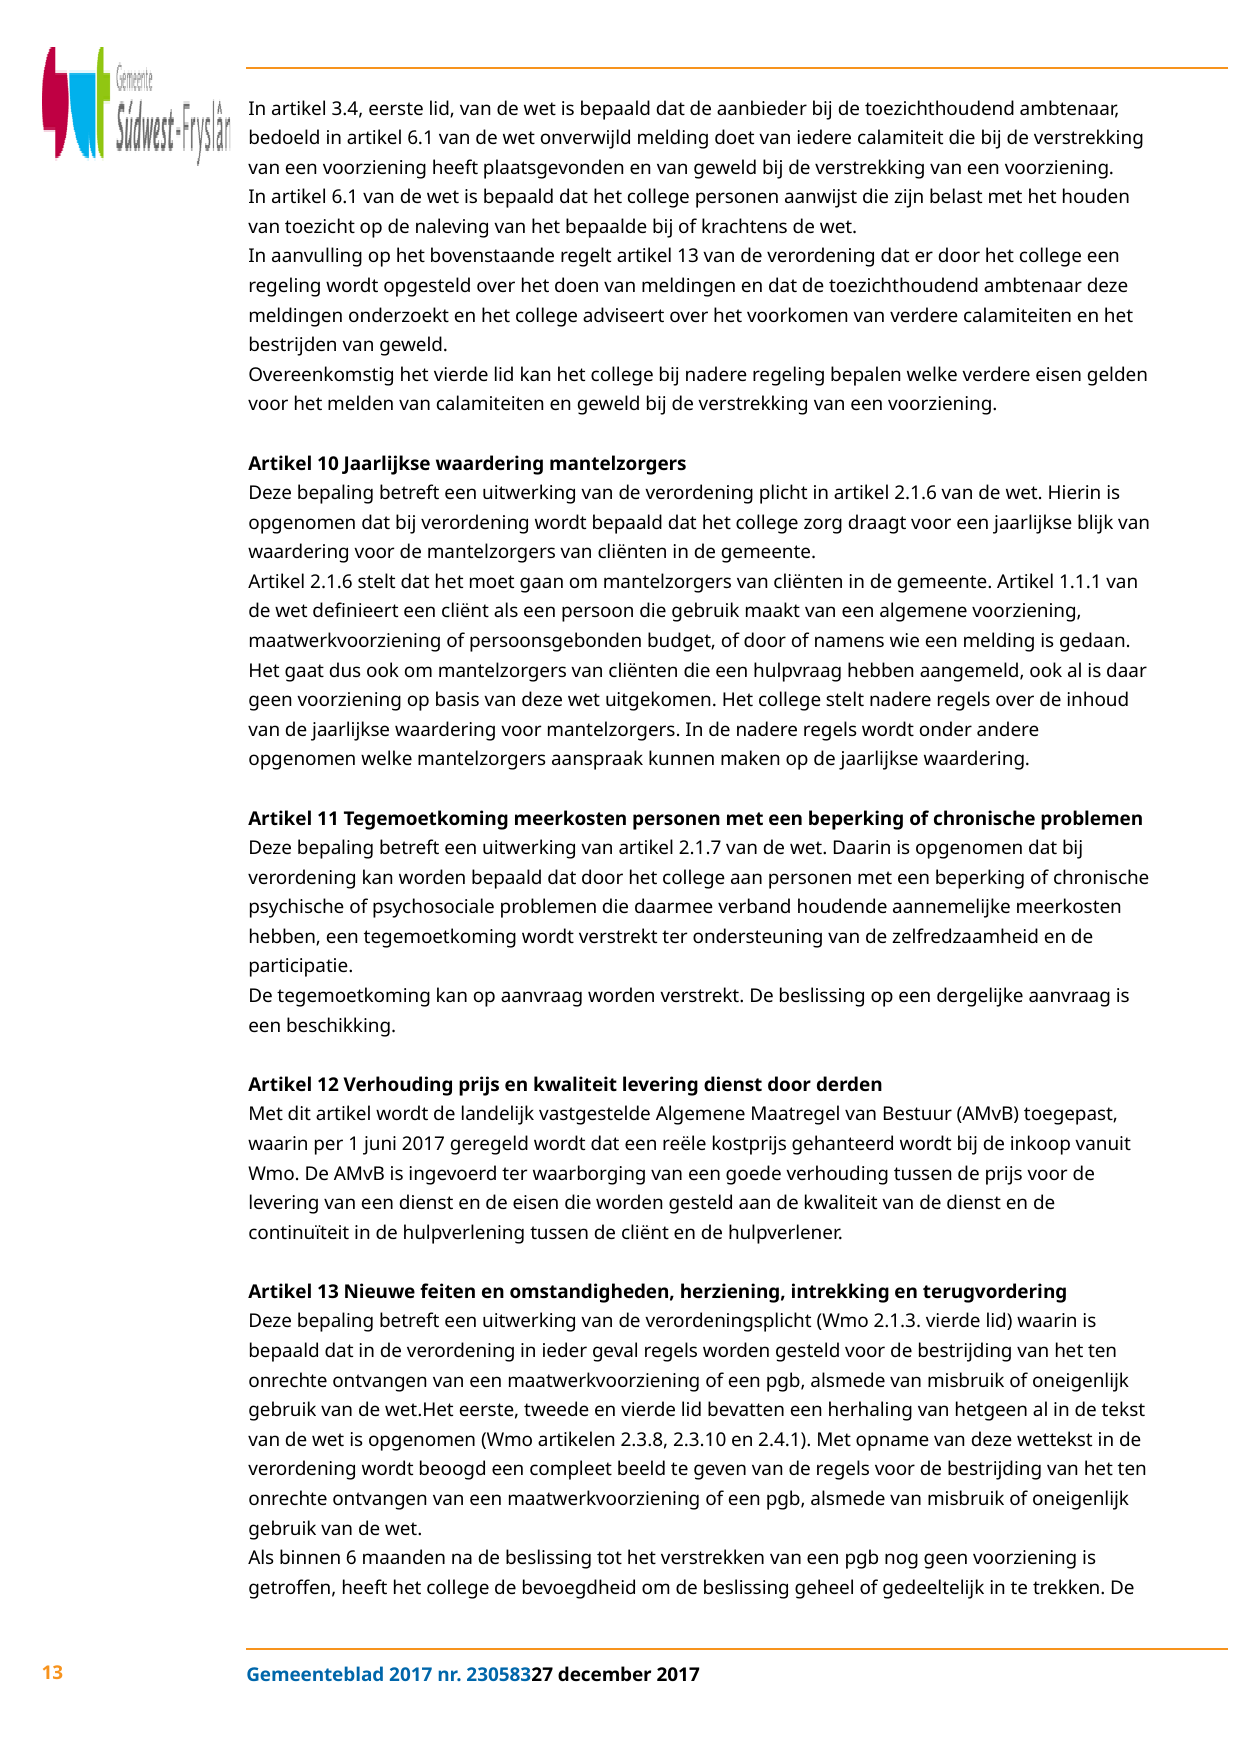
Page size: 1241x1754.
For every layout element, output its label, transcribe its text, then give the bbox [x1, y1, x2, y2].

text Deze bepaling betreft een uitwerking van de verordening plicht in artikel 2.1.6 van de wet. Hierin is opgenomen dat bij verordening wordt bepaald dat het college zorg draagt voor een jaarlijkse blijk van waardering voor de mantelzorgers van cliënten in de gemeente. [248, 479, 1152, 564]
text Als binnen 6 maanden na de beslissing tot het verstrekken van een pgb nog geen voorziening is getroffen, heeft het college de bevoegdheid om de beslissing geheel of gedeeltelijk in te trekken. De [248, 1544, 1152, 1600]
text Met dit artikel wordt de landelijk vastgestelde Algemene Maatregel van Bestuur (AMvB) toegepast, waarin per 1 juni 2017 geregeld wordt dat een reële kostprijs gehanteerd wordt bij de inkoop vanuit Wmo. De AMvB is ingevoerd ter waarborging van een goede verhouding tussen de prijs voor de levering van een dienst en de eisen die worden gesteld aan de kwaliteit van de dienst en de continuïteit in de hulpverlening tussen de cliënt en de hulpverlener. [248, 1101, 1152, 1245]
text Artikel 13 Nieuwe feiten en omstandigheden, herziening, intrekking en terugvordering [248, 1278, 1152, 1304]
text Artikel 12 Verhouding prijs en kwaliteit levering dienst door derden [248, 1071, 1152, 1097]
text Overeenkomstig het vierde lid kan het college bij nadere regeling bepalen welke verdere eisen gelden voor het melden van calamiteiten en geweld bij de verstrekking van een voorziening. [248, 361, 1152, 416]
text In artikel 6.1 van de wet is bepaald dat het college personen aanwijst die zijn belast met het houden van toezicht op de naleving van het bepaalde bij of krachtens de wet. [248, 183, 1152, 239]
text Deze bepaling betreft een uitwerking van artikel 2.1.7 van de wet. Daarin is opgenomen dat bij verordening kan worden bepaald dat door het college aan personen met een beperking of chronische psychische of psychosociale problemen die daarmee verband houdende aannemelijke meerkosten hebben, een tegemoetkoming wordt verstrekt ter ondersteuning van de zelfredzaamheid en de participatie. [248, 834, 1152, 978]
text Artikel 10 Jaarlijkse waardering mantelzorgers [248, 450, 1152, 476]
text Artikel 2.1.6 stelt dat het moet gaan om mantelzorgers van cliënten in de gemeente. Artikel 1.1.1 van de wet definieert een cliënt als een persoon die gebruik maakt van een algemene voorziening, maatwerkvoorziening of persoonsgebonden budget, of door of namens wie een melding is gedaan. Het gaat dus ook om mantelzorgers van cliënten die een hulpvraag hebben aangemeld, ook al is daar geen voorziening op basis van deze wet uitgekomen. Het college stelt nadere regels over de inhoud van de jaarlijkse waardering voor mantelzorgers. In de nadere regels wordt onder andere opgenomen welke mantelzorgers aanspraak kunnen maken op de jaarlijkse waardering. [248, 568, 1152, 771]
text In artikel 3.4, eerste lid, van de wet is bepaald dat de aanbieder bij de toezichthoudend ambtenaar, bedoeld in artikel 6.1 van de wet onverwijld melding doet van iedere calamiteit die bij de verstrekking van een voorziening heeft plaatsgevonden en van geweld bij de verstrekking van een voorziening. [248, 95, 1152, 180]
text In aanvulling op het bovenstaande regelt artikel 13 van de verordening dat er door het college een regeling wordt opgesteld over het doen van meldingen en dat de toezichthoudend ambtenaar deze meldingen onderzoekt en het college adviseert over het voorkomen van verdere calamiteiten en het bestrijden van geweld. [248, 243, 1152, 357]
picture [41, 47, 231, 172]
text Artikel 11 Tegemoetkoming meerkosten personen met een beperking of chronische problemen [248, 805, 1152, 831]
text Deze bepaling betreft een uitwerking van de verordeningsplicht (Wmo 2.1.3. vierde lid) waarin is bepaald dat in de verordening in ieder geval regels worden gesteld voor de bestrijding van het ten onrechte ontvangen van een maatwerkvoorziening of een pgb, alsmede van misbruik of oneigenlijk gebruik van de wet.Het eerste, tweede en vierde lid bevatten een herhaling van hetgeen al in de tekst van de wet is opgenomen (Wmo artikelen 2.3.8, 2.3.10 en 2.4.1). Met opname van deze wettekst in de verordening wordt beoogd een compleet beeld te geven van de regels voor de bestrijding van het ten onrechte ontvangen van een maatwerkvoorziening of een pgb, alsmede van misbruik of oneigenlijk gebruik van de wet. [248, 1308, 1152, 1541]
text De tegemoetkoming kan op aanvraag worden verstrekt. De beslissing op een dergelijke aanvraag is een beschikking. [248, 982, 1152, 1038]
